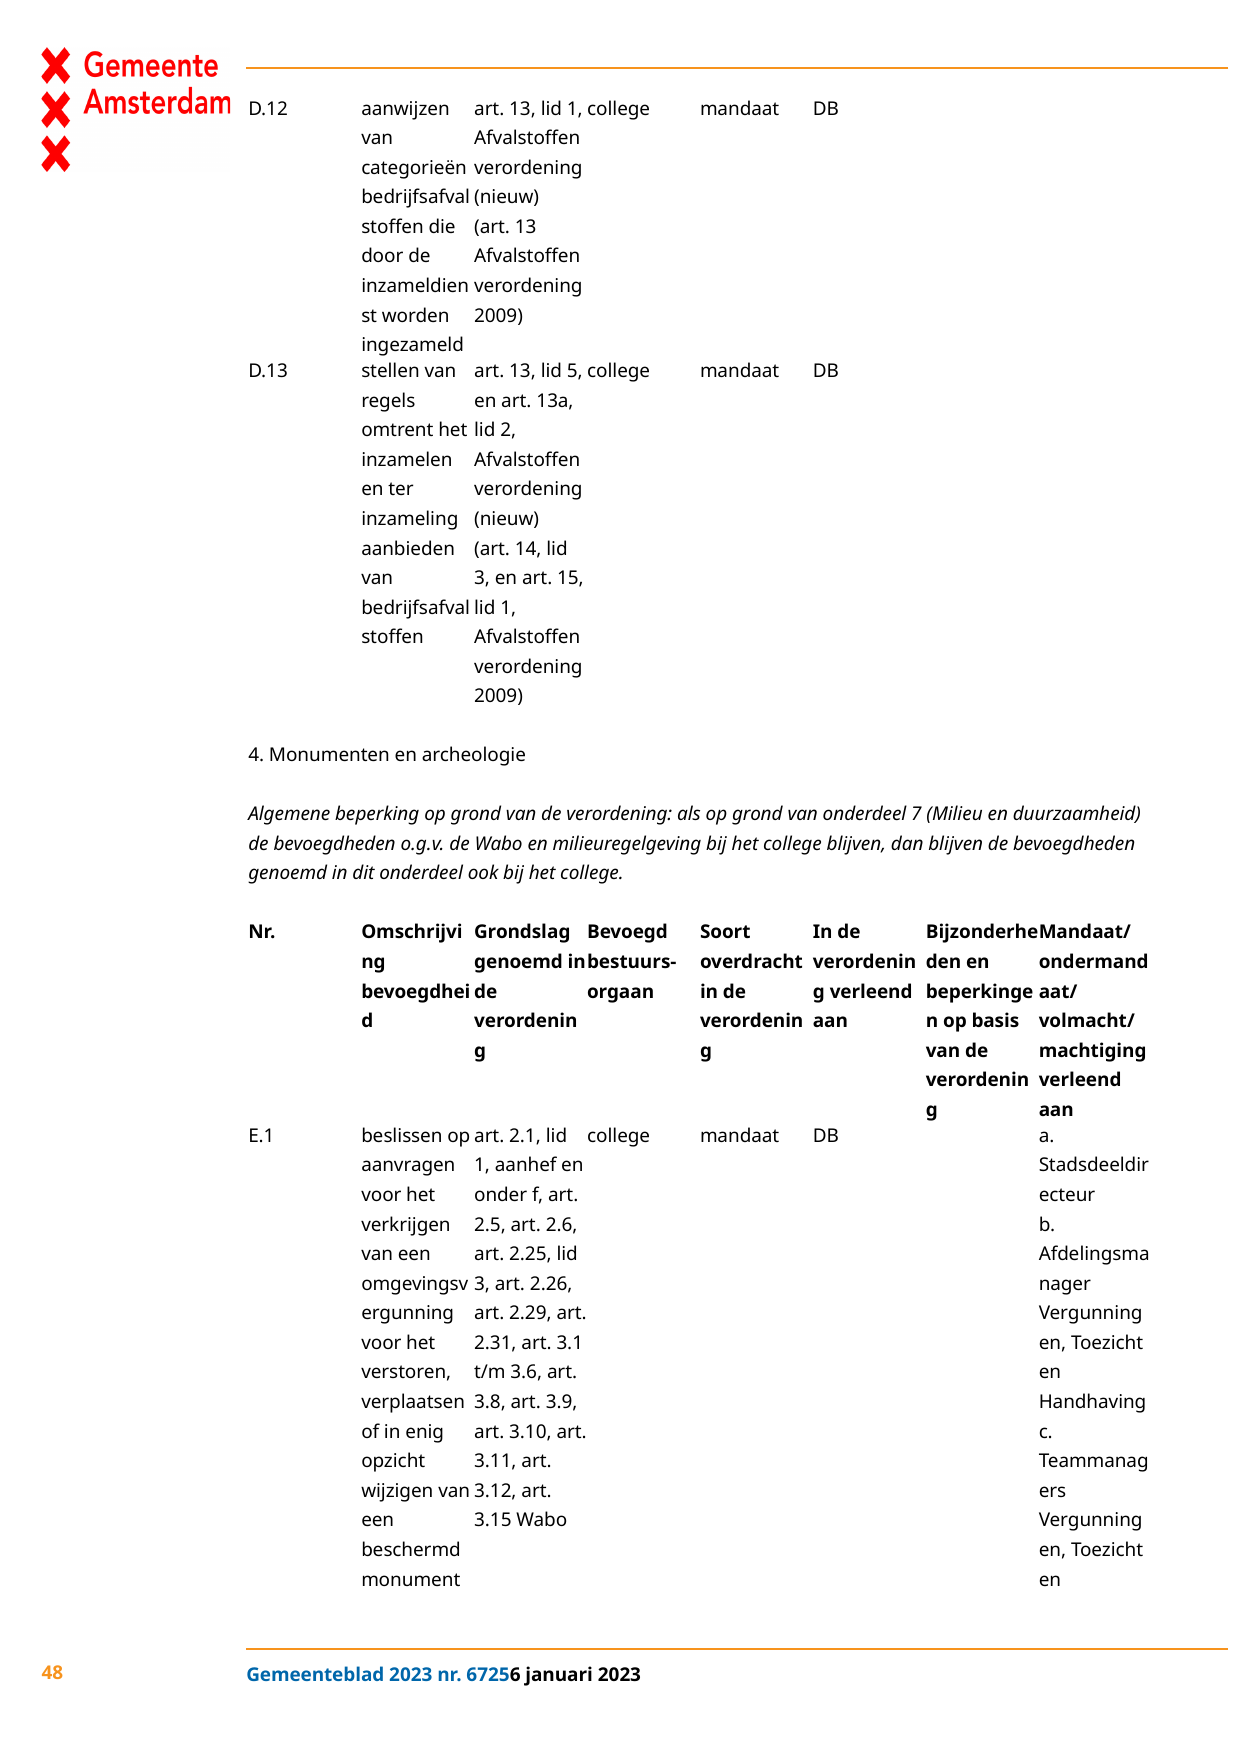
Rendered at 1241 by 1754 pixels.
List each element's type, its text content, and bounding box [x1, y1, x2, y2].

table_cell college [587, 357, 700, 708]
table_cell stellen van regels omtrent het inzamelen en ter inzameling aanbieden van bedrijfsafvalstoffen [361, 357, 474, 708]
table_cell [926, 95, 1038, 357]
table_header In de verordening verleend aan [813, 919, 926, 1122]
table_cell art. 2.1, lid 1, aanhef en onder f, art. 2.5, art. 2.6, art. 2.25, lid 3, art. 2.26, art. 2.29, art. 2.31, art. 3.1 t/m 3.6, art. 3.8, art. 3.9, art. 3.10, art. 3.11, art. 3.12, art. 3.15 Wabo [474, 1122, 587, 1591]
table_header Grondslag genoemd in de verordening [474, 919, 587, 1122]
table_cell art. 13, lid 1, Afvalstoffenverordening (nieuw) (art. 13 Afvalstoffenverordening 2009) [474, 95, 587, 357]
table_cell D.12 [248, 95, 361, 357]
table_cell a. Stadsdeeldirecteur b. Afdelingsmanager Vergunningen, Toezicht en Handhaving c. Teammanagers Vergunningen, Toezicht en [1039, 1122, 1152, 1591]
table_cell [1039, 357, 1152, 708]
table_cell mandaat [700, 95, 813, 357]
table_cell [926, 357, 1038, 708]
table_cell DB [813, 95, 926, 357]
table_header Bijzonderheden en beperkingen op basis van de verordening [926, 919, 1038, 1122]
table_cell [1039, 95, 1152, 357]
table_cell beslissen op aanvragen voor het verkrijgen van een omgevingsvergunning voor het verstoren, verplaatsen of in enig opzicht wijzigen van een beschermd monument [361, 1122, 474, 1591]
picture [41, 47, 231, 172]
table_header Nr. [248, 919, 361, 1122]
table_header Mandaat/ondermandaat/ volmacht/machtiging verleend aan [1039, 919, 1152, 1122]
table_cell DB [813, 1122, 926, 1591]
table_cell [926, 1122, 1038, 1591]
table_cell mandaat [700, 1122, 813, 1591]
table_cell E.1 [248, 1122, 361, 1591]
table_header Bevoegd bestuurs-orgaan [587, 919, 700, 1122]
table_cell DB [813, 357, 926, 708]
table_header Soort overdracht in de verordening [700, 919, 813, 1122]
table_cell D.13 [248, 357, 361, 708]
text 4. Monumenten en archeologie [248, 741, 1152, 767]
table_cell aanwijzen van categorieën bedrijfsafvalstoffen die door de inzameldienst worden ingezameld [361, 95, 474, 357]
table_cell mandaat [700, 357, 813, 708]
table_header Omschrijving bevoegdheid [361, 919, 474, 1122]
table_cell art. 13, lid 5, en art. 13a, lid 2, Afvalstoffenverordening (nieuw) (art. 14, lid 3, en art. 15, lid 1, Afvalstoffenverordening 2009) [474, 357, 587, 708]
table_cell college [587, 95, 700, 357]
text Algemene beperking op grond van de verordening: als op grond van onderdeel 7 (Milieu en duurzaamheid) de bevoegdheden o.g.v. de Wabo en milieuregelgeving bij het college blijven, dan blijven de bevoegdheden genoemd in dit onderdeel ook bij het college. [248, 800, 1152, 885]
table_cell college [587, 1122, 700, 1591]
